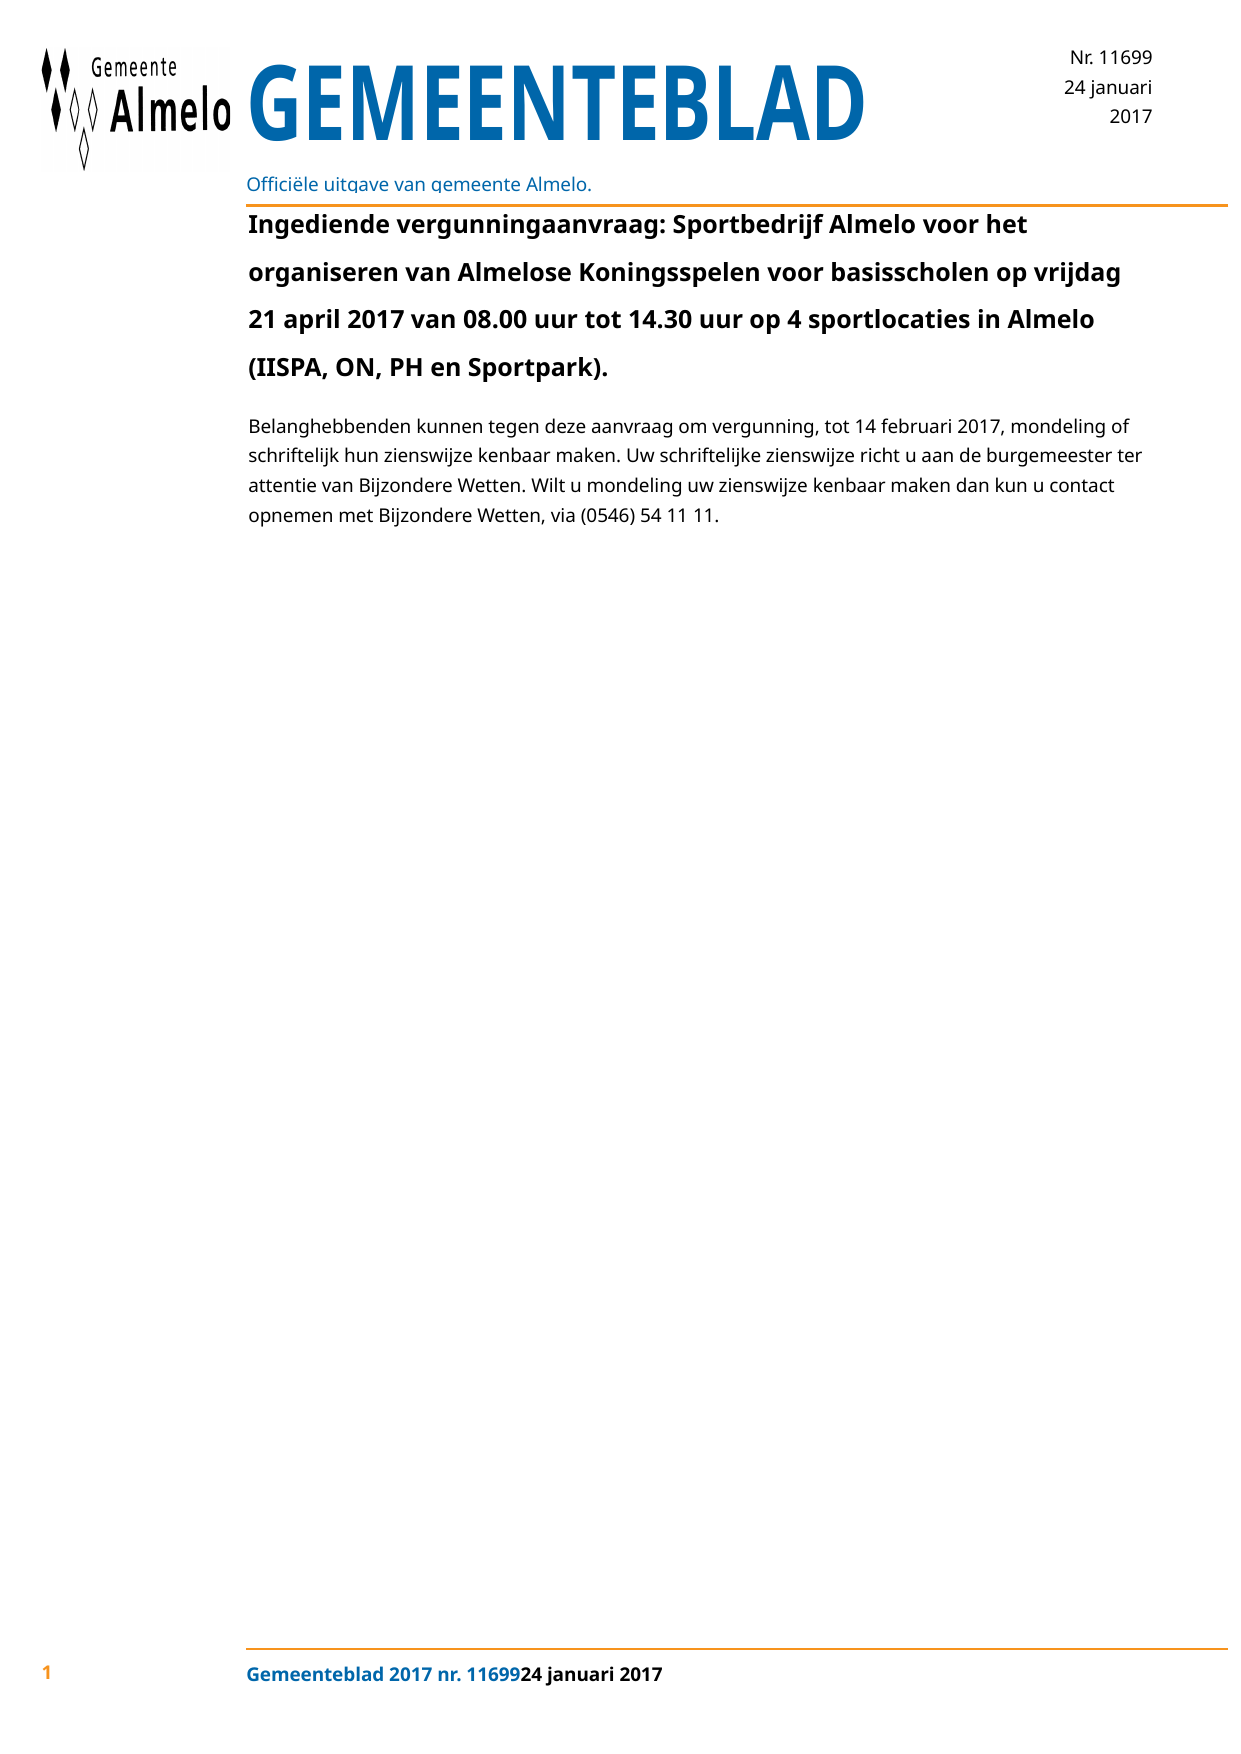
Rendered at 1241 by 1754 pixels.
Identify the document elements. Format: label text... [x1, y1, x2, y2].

text Belanghebbenden kunnen tegen deze aanvraag om vergunning, tot 14 februari 2017, mondeling of schriftelijk hun zienswijze kenbaar maken. Uw schriftelijke zienswijze richt u aan de burgemeester ter attentie van Bijzondere Wetten. Wilt u mondeling uw zienswijze kenbaar maken dan kun u contact opnemen met Bijzondere Wetten, via (0546) 54 11 11. [248, 413, 1152, 528]
picture [41, 47, 231, 172]
text Ingediende vergunningaanvraag: Sportbedrijf Almelo voor het organiseren van Almelose Koningsspelen voor basisscholen op vrijdag 21 april 2017 van 08.00 uur tot 14.30 uur op 4 sportlocaties in Almelo (IISPA, ON, PH en Sportpark). [248, 207, 1152, 384]
